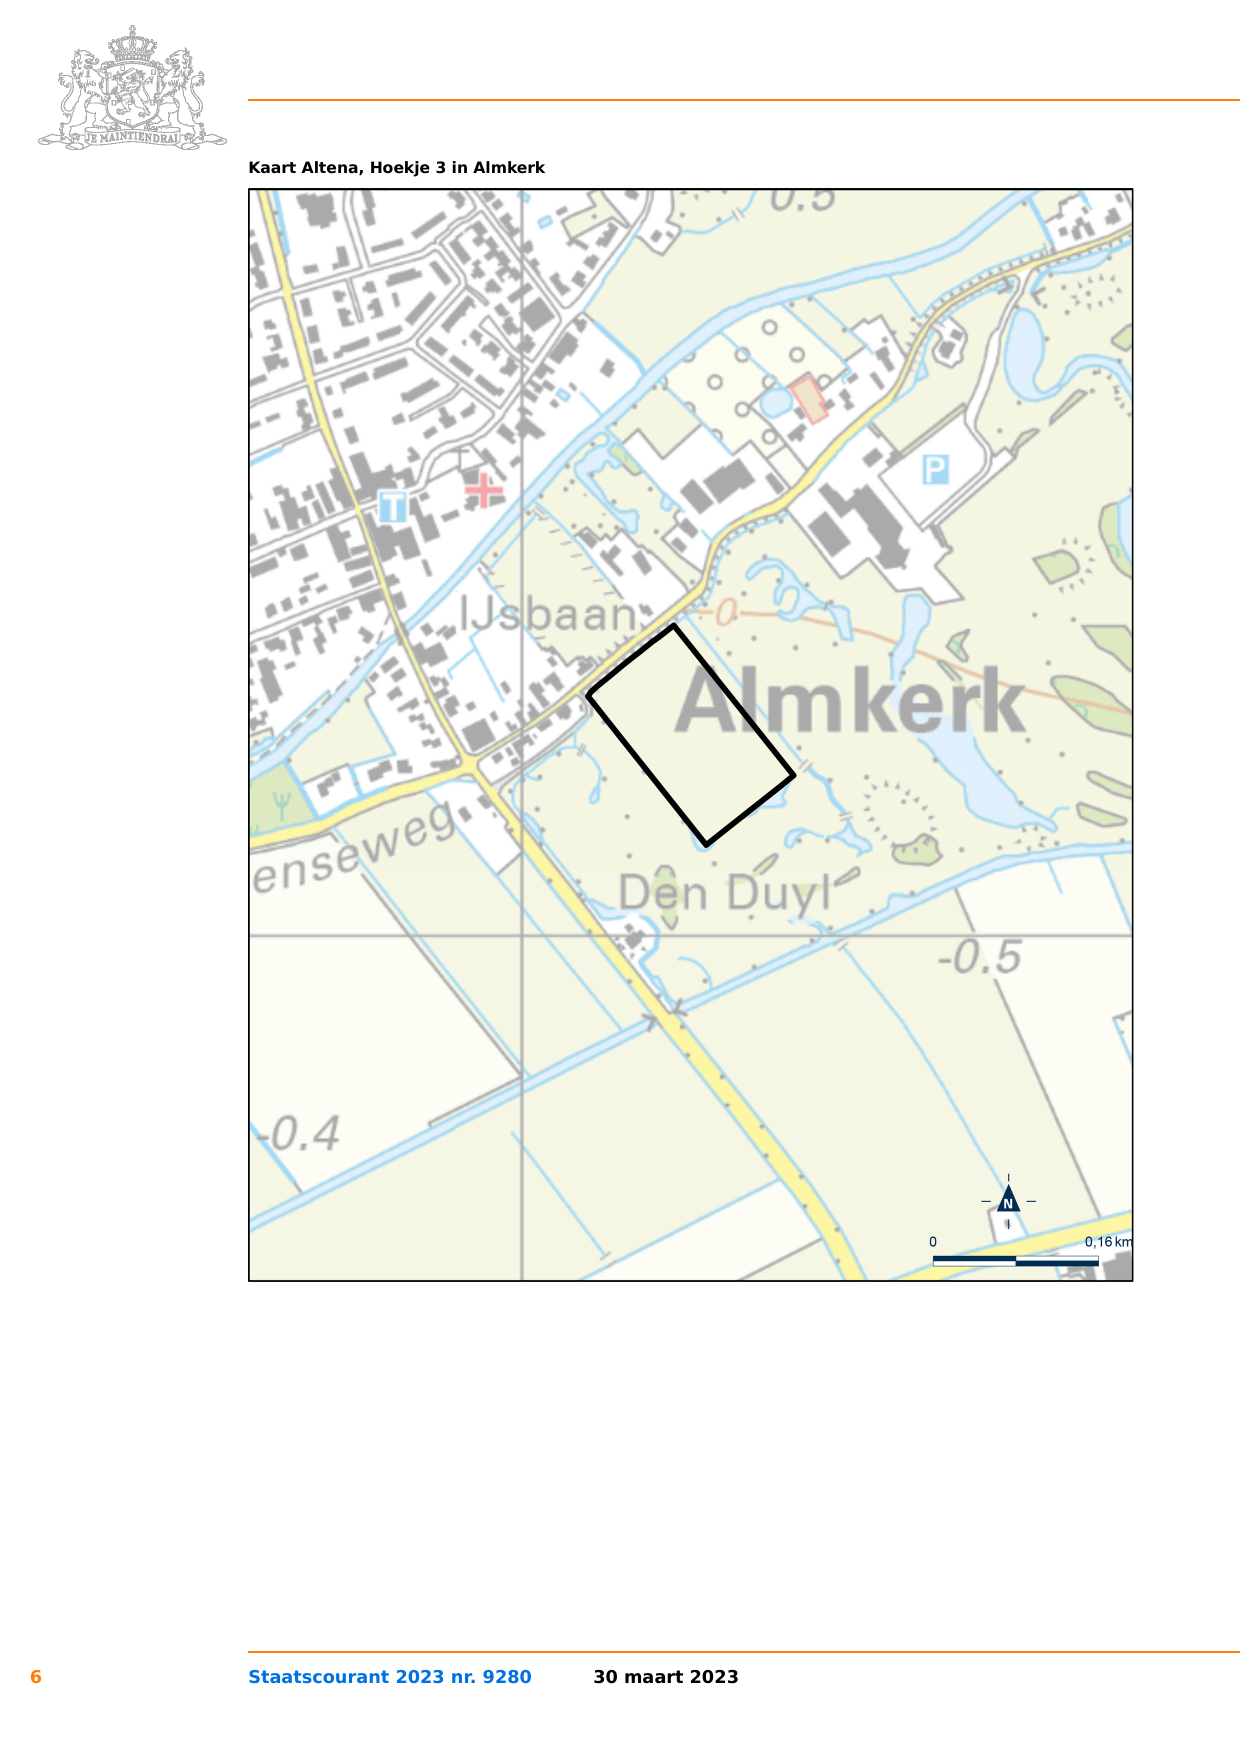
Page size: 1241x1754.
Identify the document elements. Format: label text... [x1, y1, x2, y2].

text Kaart Altena, Hoekje 3 in Almkerk [248, 159, 1134, 177]
picture [38, 25, 227, 150]
picture [248, 188, 1134, 1282]
